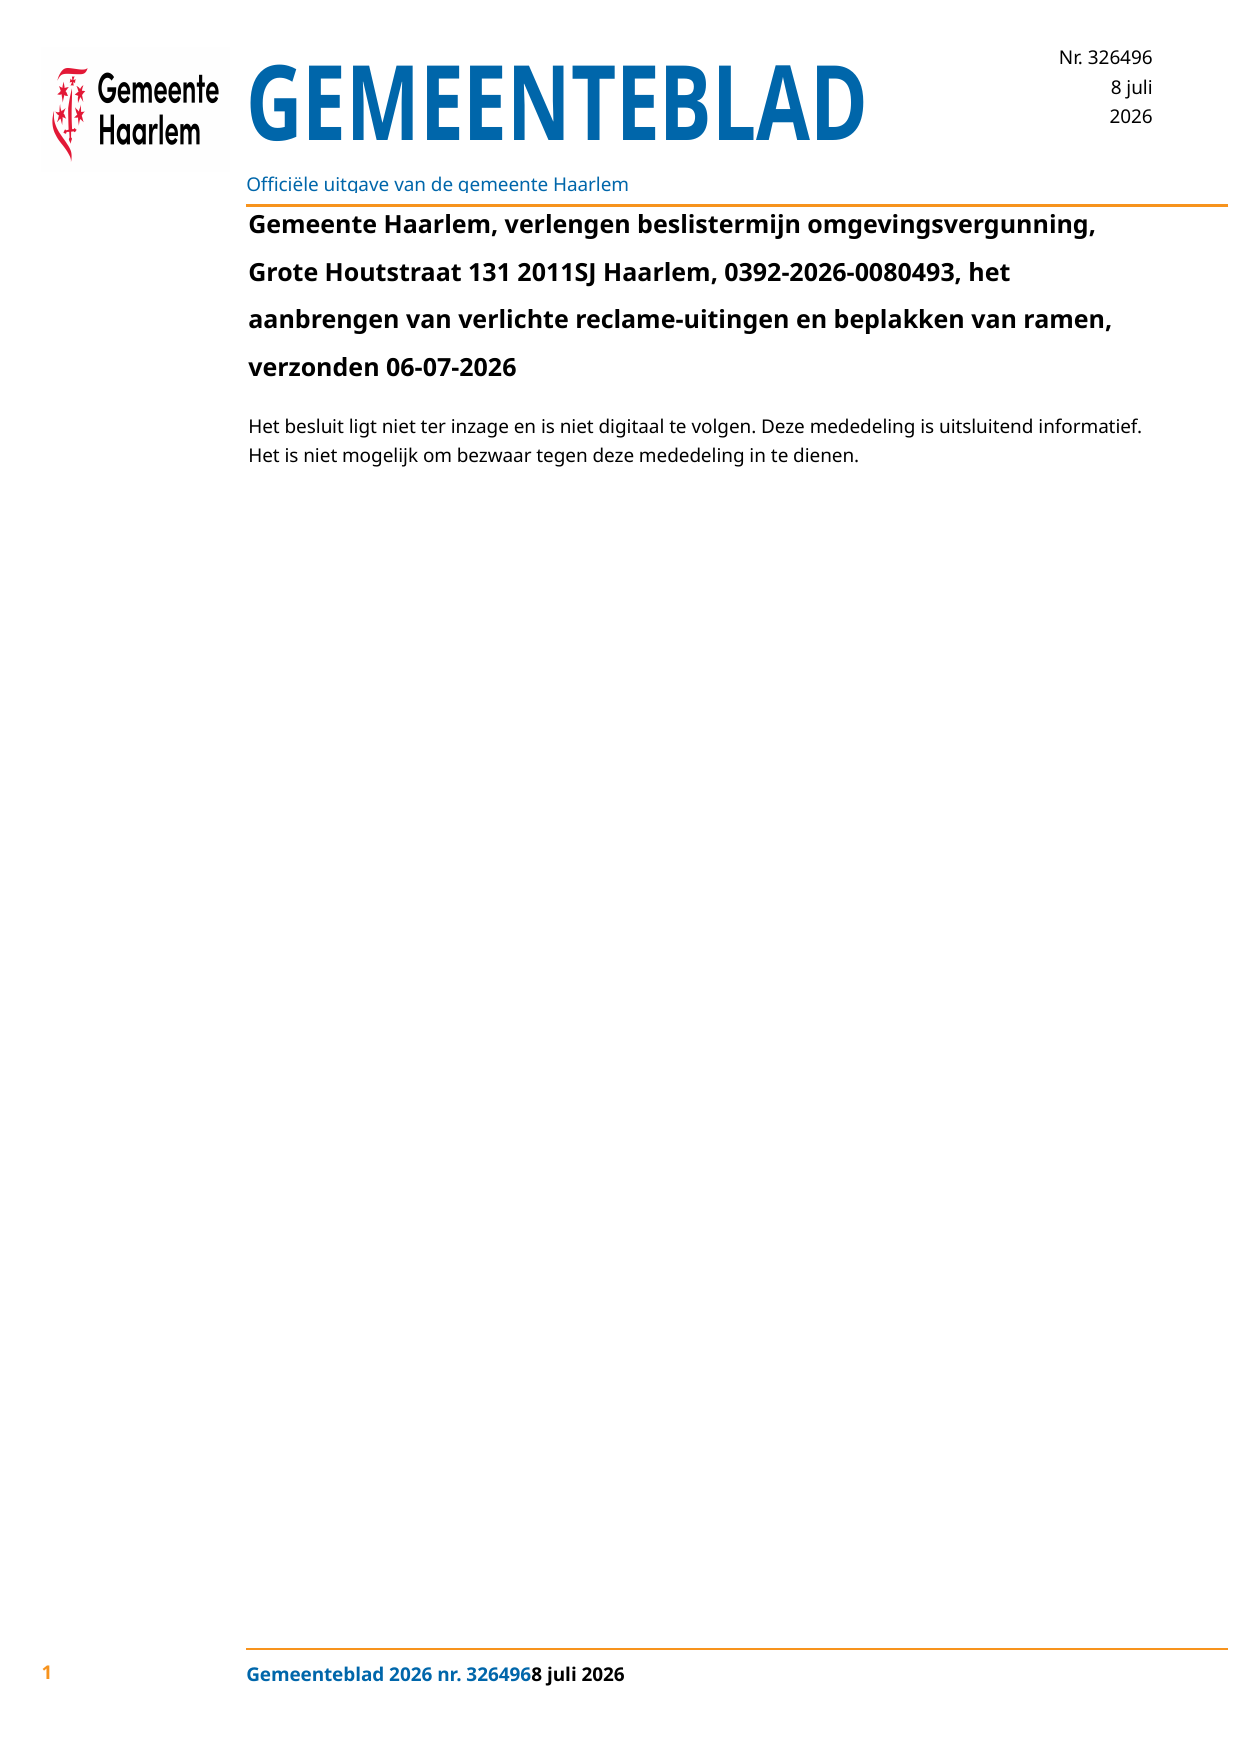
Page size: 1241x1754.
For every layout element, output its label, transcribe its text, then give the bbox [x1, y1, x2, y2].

text Het besluit ligt niet ter inzage en is niet digitaal te volgen. Deze mededeling is uitsluitend informatief. Het is niet mogelijk om bezwaar tegen deze mededeling in te dienen. [248, 413, 1152, 468]
picture [41, 47, 231, 172]
text Gemeente Haarlem, verlengen beslistermijn omgevingsvergunning, Grote Houtstraat 131 2011SJ Haarlem, 0392-2026-0080493, het aanbrengen van verlichte reclame-uitingen en beplakken van ramen, verzonden 06-07-2026 [248, 207, 1152, 384]
